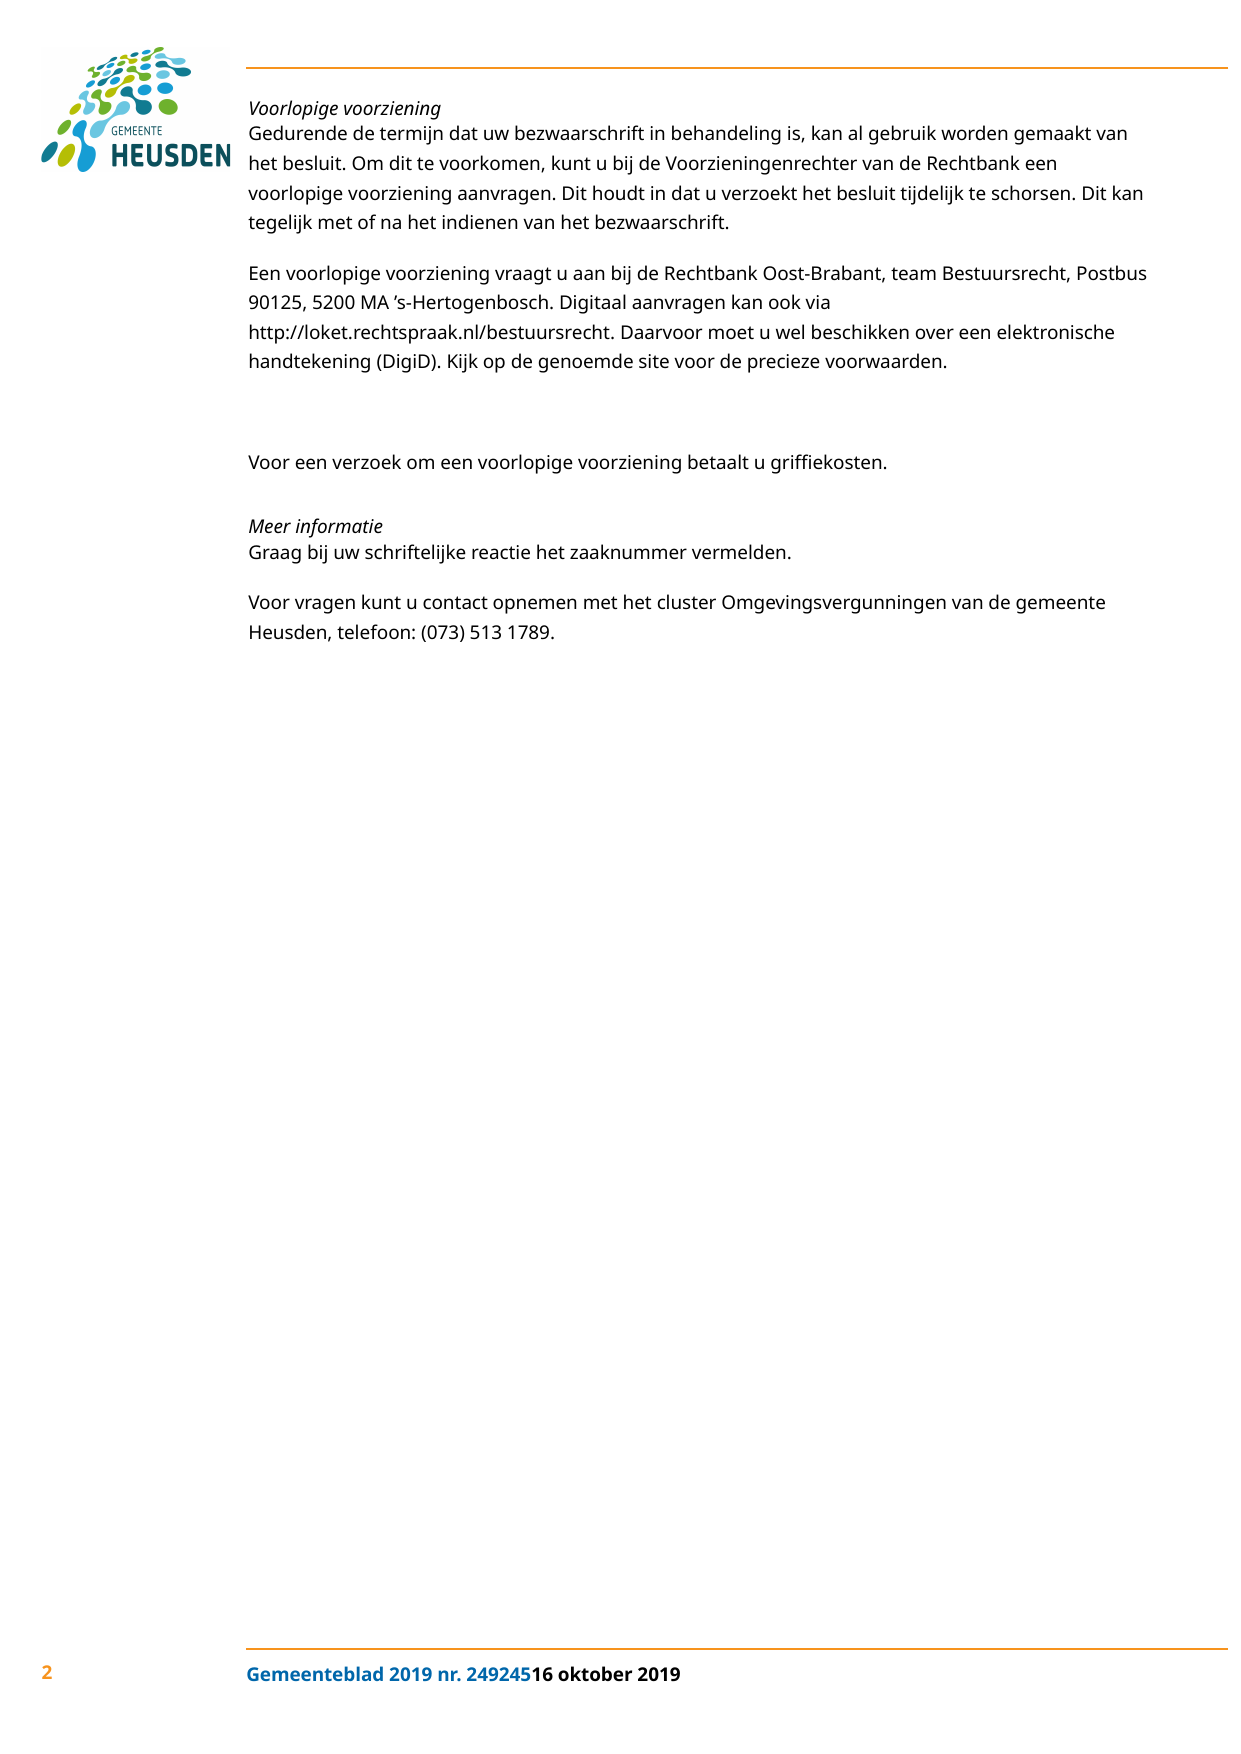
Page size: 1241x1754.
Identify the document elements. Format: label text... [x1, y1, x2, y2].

picture [41, 47, 231, 172]
text Voorlopige voorziening [248, 95, 1152, 121]
text Meer informatie [248, 513, 1152, 539]
text Graag bij uw schriftelijke reactie het zaaknummer vermelden. [248, 539, 1152, 565]
text Gedurende de termijn dat uw bezwaarschrift in behandeling is, kan al gebruik worden gemaakt van het besluit. Om dit te voorkomen, kunt u bij de Voorzieningenrechter van de Rechtbank een voorlopige voorziening aanvragen. Dit houdt in dat u verzoekt het besluit tijdelijk te schorsen. Dit kan tegelijk met of na het indienen van het bezwaarschrift. [248, 121, 1152, 235]
text Voor een verzoek om een voorlopige voorziening betaalt u griffiekosten. [248, 449, 1152, 475]
text Voor vragen kunt u contact opnemen met het cluster Omgevingsvergunningen van de gemeente Heusden, telefoon: (073) 513 1789. [248, 589, 1152, 645]
text Een voorlopige voorziening vraagt u aan bij de Rechtbank Oost-Brabant, team Bestuursrecht, Postbus 90125, 5200 MA ’s-Hertogenbosch. Digitaal aanvragen kan ook via http://loket.rechtspraak.nl/bestuursrecht. Daarvoor moet u wel beschikken over een elektronische handtekening (DigiD). Kijk op de genoemde site voor de precieze voorwaarden. [248, 260, 1152, 374]
